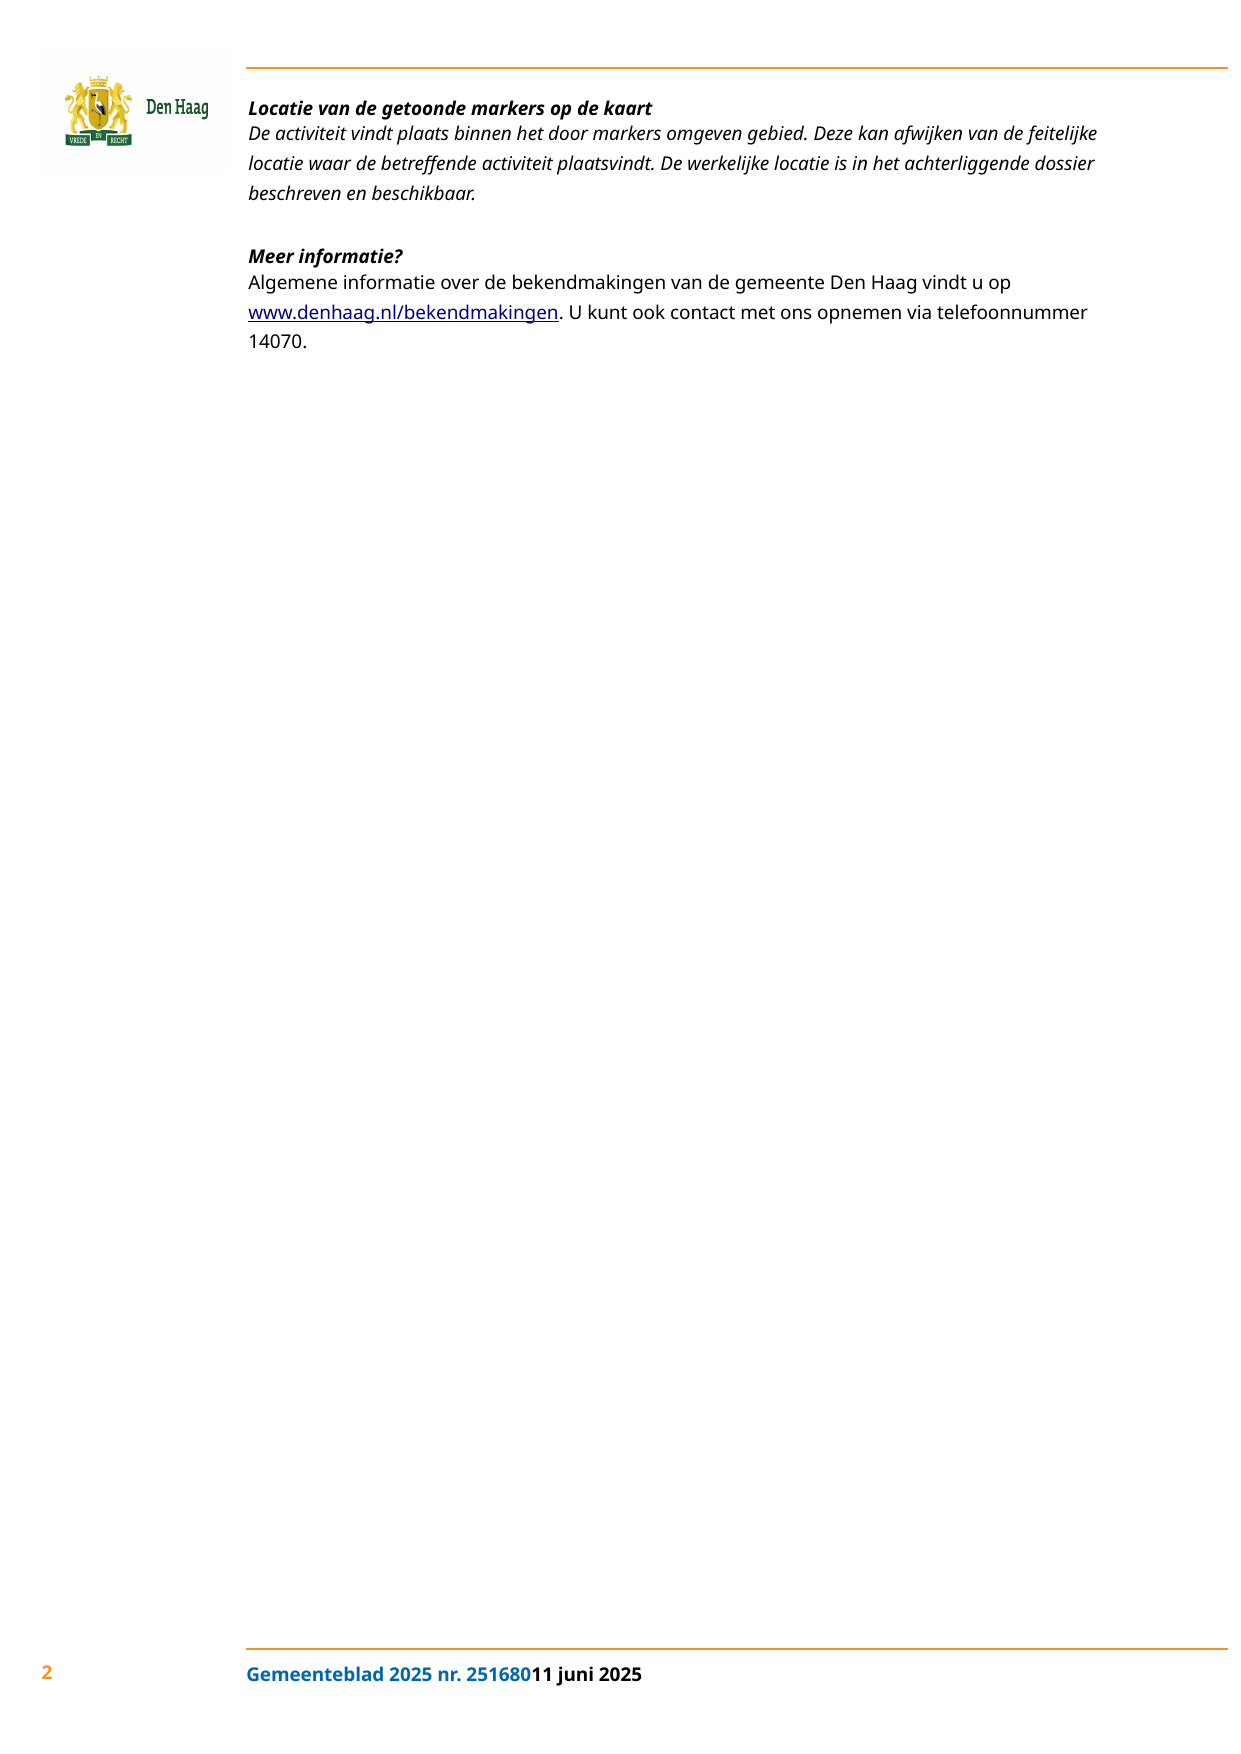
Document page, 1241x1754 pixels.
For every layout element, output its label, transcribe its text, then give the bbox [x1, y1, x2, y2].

text Algemene informatie over de bekendmakingen van de gemeente Den Haag vindt u op www.denhaag.nl/bekendmakingen. U kunt ook contact met ons opnemen via telefoonnummer 14070. [248, 269, 1152, 354]
text Locatie van de getoonde markers op de kaart [248, 95, 1152, 121]
text Meer informatie? [248, 244, 1152, 269]
text De activiteit vindt plaats binnen het door markers omgeven gebied. Deze kan afwijken van de feitelijke locatie waar de betreffende activiteit plaatsvindt. De werkelijke locatie is in het achterliggende dossier beschreven en beschikbaar. [248, 121, 1152, 205]
picture [41, 47, 231, 172]
